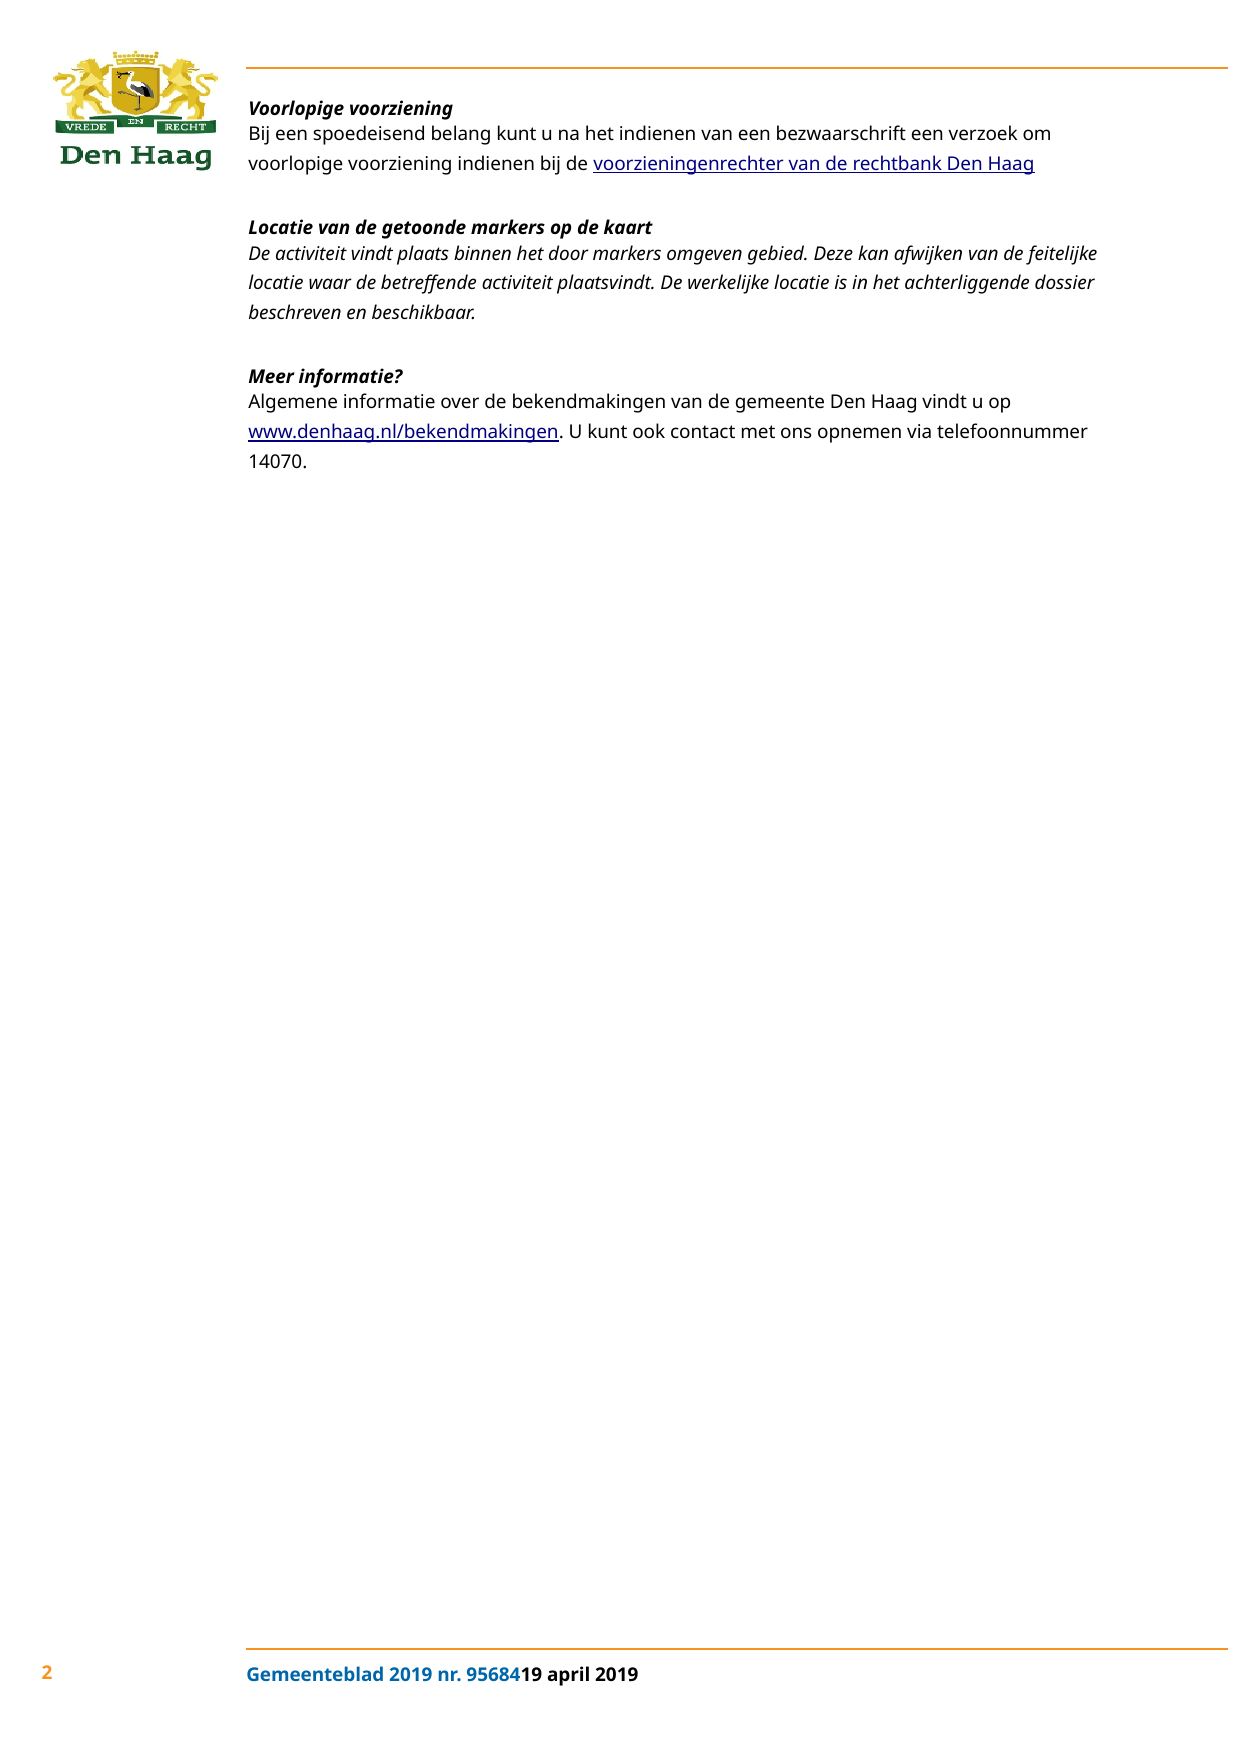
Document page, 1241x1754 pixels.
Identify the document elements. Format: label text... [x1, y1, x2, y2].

text Meer informatie? [248, 363, 1152, 389]
text Voorlopige voorziening [248, 95, 1152, 121]
text Locatie van de getoonde markers op de kaart [248, 214, 1152, 240]
picture [41, 47, 231, 172]
text De activiteit vindt plaats binnen het door markers omgeven gebied. Deze kan afwijken van de feitelijke locatie waar de betreffende activiteit plaatsvindt. De werkelijke locatie is in het achterliggende dossier beschreven en beschikbaar. [248, 240, 1152, 325]
text Algemene informatie over de bekendmakingen van de gemeente Den Haag vindt u op www.denhaag.nl/bekendmakingen. U kunt ook contact met ons opnemen via telefoonnummer 14070. [248, 389, 1152, 473]
text Bij een spoedeisend belang kunt u na het indienen van een bezwaarschrift een verzoek om voorlopige voorziening indienen bij de voorzieningenrechter van de rechtbank Den Haag [248, 121, 1152, 176]
